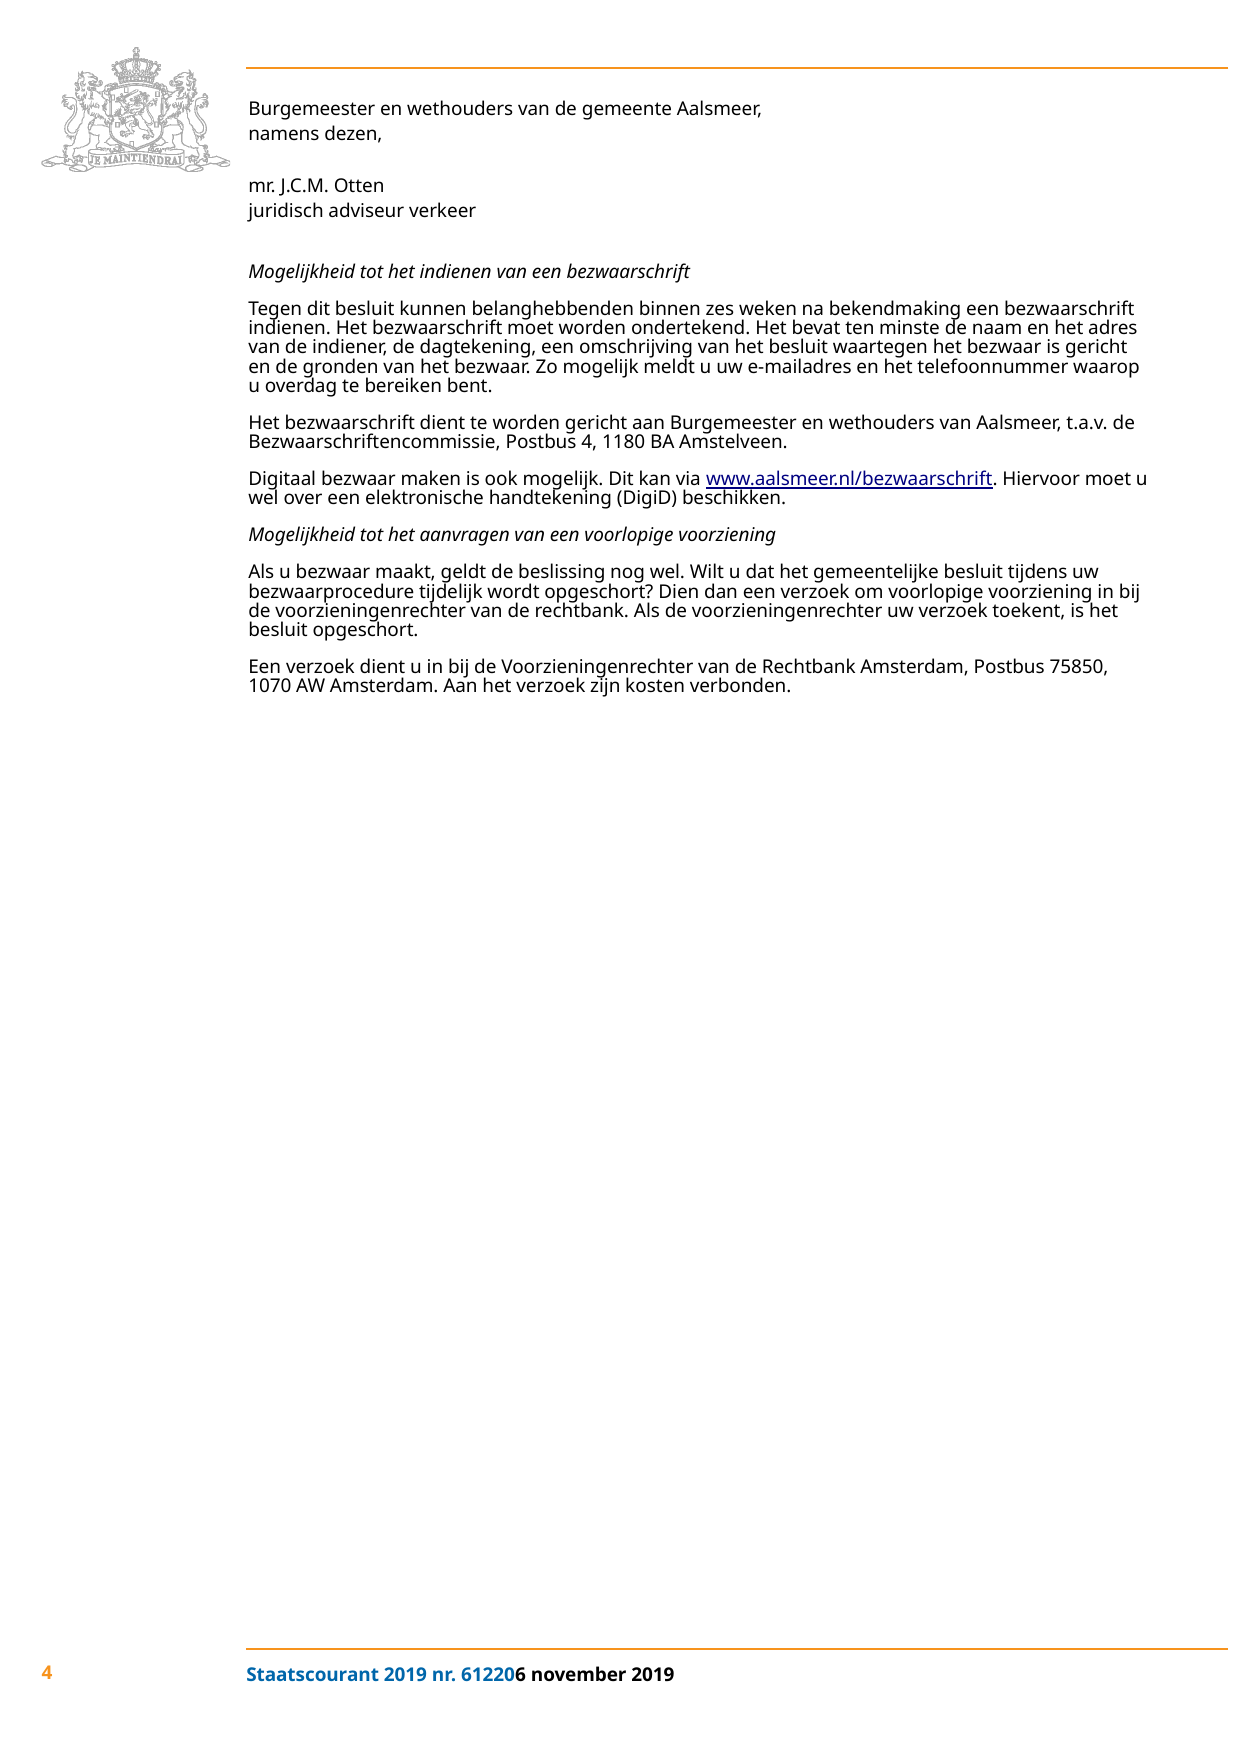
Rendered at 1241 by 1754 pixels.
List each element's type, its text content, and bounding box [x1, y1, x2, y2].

text Het bezwaarschrift dient te worden gericht aan Burgemeester en wethouders van Aalsmeer, t.a.v. de Bezwaarschriftencommissie, Postbus 4, 1180 BA Amstelveen. [248, 414, 1152, 452]
picture [41, 47, 231, 172]
text Een verzoek dient u in bij de Voorzieningenrechter van de Rechtbank Amsterdam, Postbus 75850, 1070 AW Amsterdam. Aan het verzoek zijn kosten verbonden. [248, 658, 1152, 697]
text mr. J.C.M. Otten [248, 172, 1152, 198]
text Mogelijkheid tot het indienen van een bezwaarschrift [248, 263, 1152, 282]
text Tegen dit besluit kunnen belanghebbenden binnen zes weken na bekendmaking een bezwaarschrift indienen. Het bezwaarschrift moet worden ondertekend. Het bevat ten minste de naam en het adres van de indiener, de dagtekening, een omschrijving van het besluit waartegen het bezwaar is gericht en de gronden van het bezwaar. Zo mogelijk meldt u uw e-mailadres en het telefoonnummer waarop u overdag te bereiken bent. [248, 300, 1152, 396]
text namens dezen, [248, 121, 1152, 146]
text Digitaal bezwaar maken is ook mogelijk. Dit kan via www.aalsmeer.nl/bezwaarschrift. Hiervoor moet u wel over een elektronische handtekening (DigiD) beschikken. [248, 470, 1152, 509]
text Mogelijkheid tot het aanvragen van een voorlopige voorziening [248, 526, 1152, 546]
text Als u bezwaar maakt, geldt de beslissing nog wel. Wilt u dat het gemeentelijke besluit tijdens uw bezwaarprocedure tijdelijk wordt opgeschort? Dien dan een verzoek om voorlopige voorziening in bij de voorzieningenrechter van de rechtbank. Als de voorzieningenrechter uw verzoek toekent, is het besluit opgeschort. [248, 563, 1152, 640]
text juridisch adviseur verkeer [248, 198, 1152, 223]
text Burgemeester en wethouders van de gemeente Aalsmeer, [248, 95, 1152, 121]
